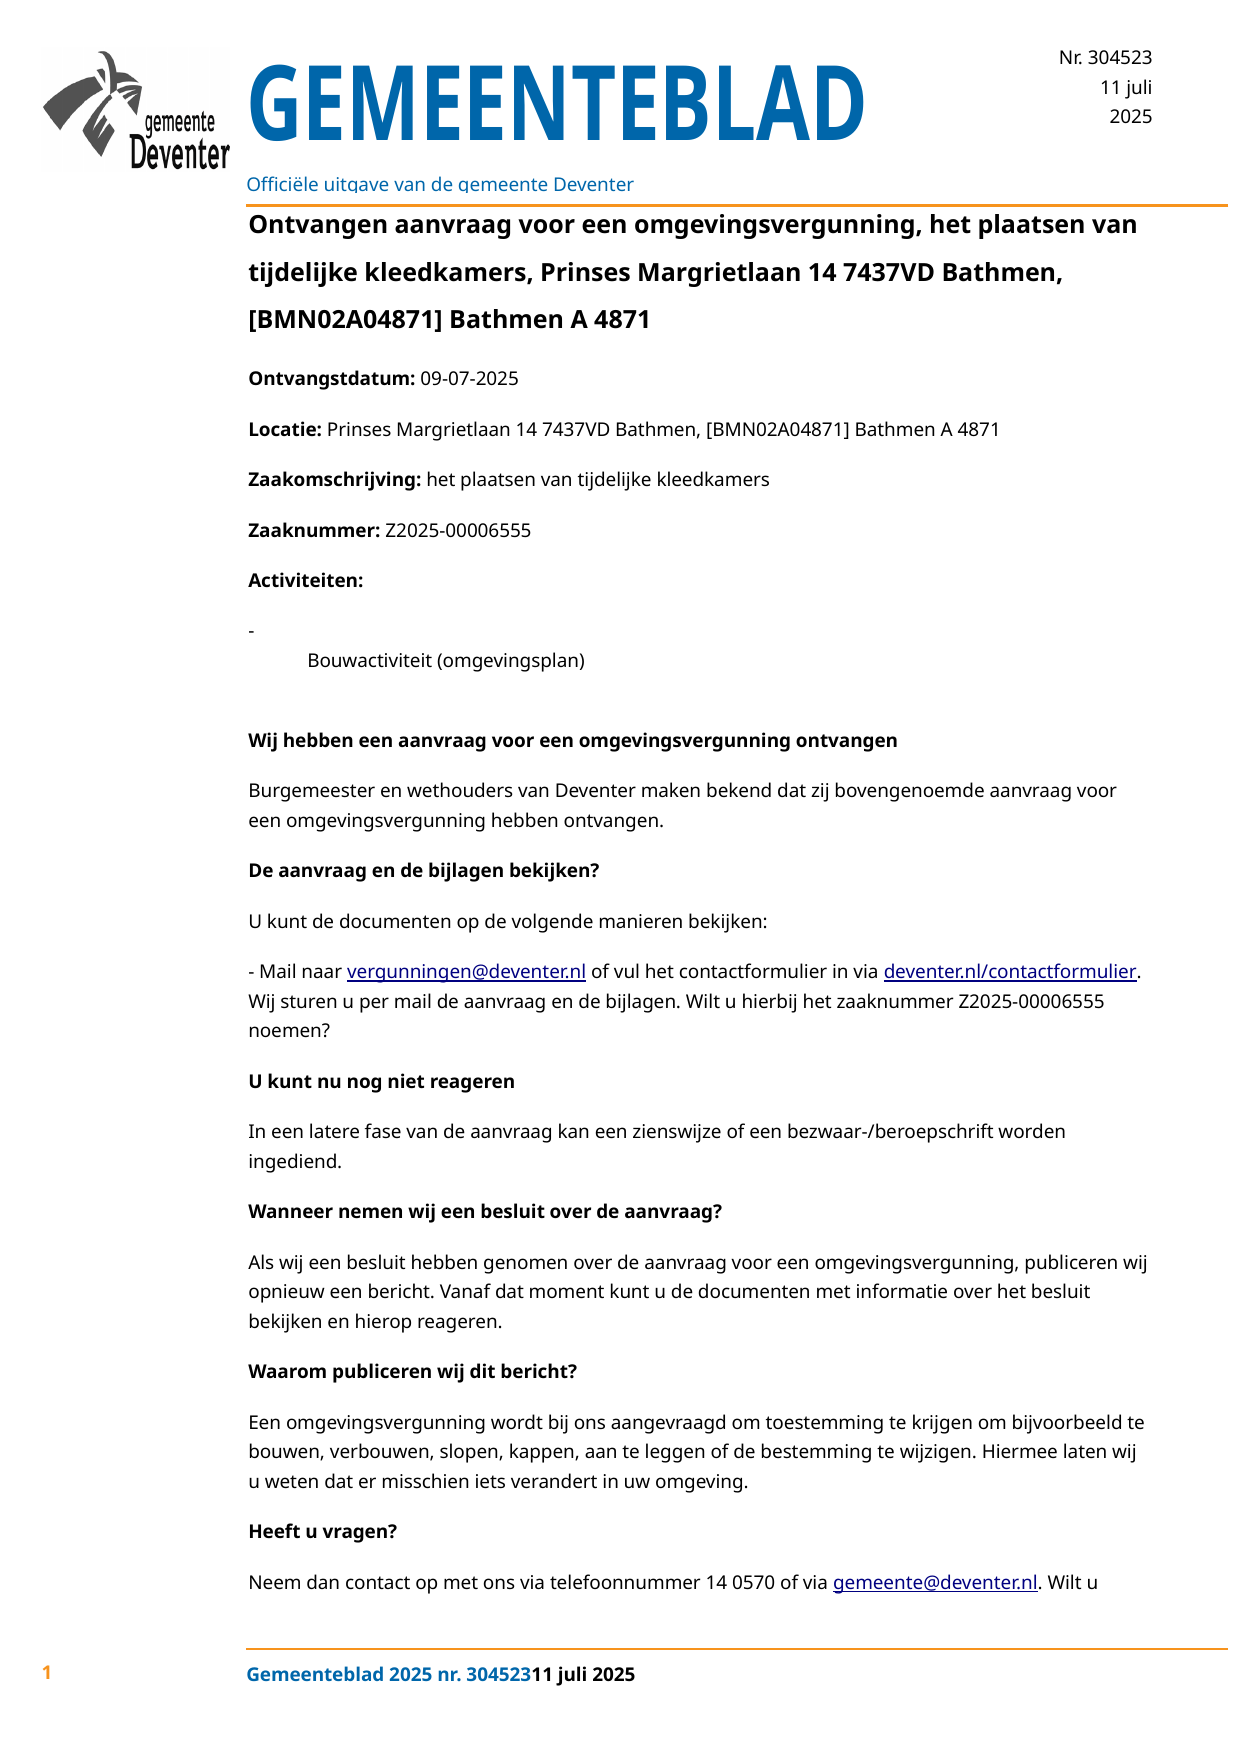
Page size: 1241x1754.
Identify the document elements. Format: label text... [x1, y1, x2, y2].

text U kunt nu nog niet reageren [248, 1068, 1152, 1094]
text Locatie: Prinses Margrietlaan 14 7437VD Bathmen, [BMN02A04871] Bathmen A 4871 [248, 416, 1152, 442]
list Bouwactiviteit (omgevingsplan) [248, 647, 1152, 673]
text De aanvraag en de bijlagen bekijken? [248, 858, 1152, 883]
text Waarom publiceren wij dit bericht? [248, 1358, 1152, 1384]
text Wanneer nemen wij een besluit over de aanvraag? [248, 1198, 1152, 1224]
text Neem dan contact op met ons via telefoonnummer 14 0570 of via gemeente@deventer.nl. Wilt u [248, 1569, 1152, 1594]
text Heeft u vragen? [248, 1518, 1152, 1544]
text Ontvangstdatum: 09-07-2025 [248, 366, 1152, 391]
picture [41, 47, 231, 172]
text In een latere fase van de aanvraag kan een zienswijze of een bezwaar-/beroepschrift worden ingediend. [248, 1118, 1152, 1174]
text Ontvangen aanvraag voor een omgevingsvergunning, het plaatsen van tijdelijke kleedkamers, Prinses Margrietlaan 14 7437VD Bathmen, [BMN02A04871] Bathmen A 4871 [248, 207, 1152, 336]
text Als wij een besluit hebben genomen over de aanvraag voor een omgevingsvergunning, publiceren wij opnieuw een bericht. Vanaf dat moment kunt u de documenten met informatie over het besluit bekijken en hierop reageren. [248, 1249, 1152, 1334]
text - Mail naar vergunningen@deventer.nl of vul het contactformulier in via deventer.nl/contactformulier. Wij sturen u per mail de aanvraag en de bijlagen. Wilt u hierbij het zaaknummer Z2025-00006555 noemen? [248, 958, 1152, 1043]
text Een omgevingsvergunning wordt bij ons aangevraagd om toestemming te krijgen om bijvoorbeeld te bouwen, verbouwen, slopen, kappen, aan te leggen of de bestemming te wijzigen. Hiermee laten wij u weten dat er misschien iets verandert in uw omgeving. [248, 1409, 1152, 1494]
text Activiteiten: [248, 567, 1152, 593]
text Wij hebben een aanvraag voor een omgevingsvergunning ontvangen [248, 727, 1152, 753]
text Burgemeester en wethouders van Deventer maken bekend dat zij bovengenoemde aanvraag voor een omgevingsvergunning hebben ontvangen. [248, 778, 1152, 833]
text U kunt de documenten op de volgende manieren bekijken: [248, 908, 1152, 934]
text Zaaknummer: Z2025-00006555 [248, 517, 1152, 542]
text Zaakomschrijving: het plaatsen van tijdelijke kleedkamers [248, 466, 1152, 492]
